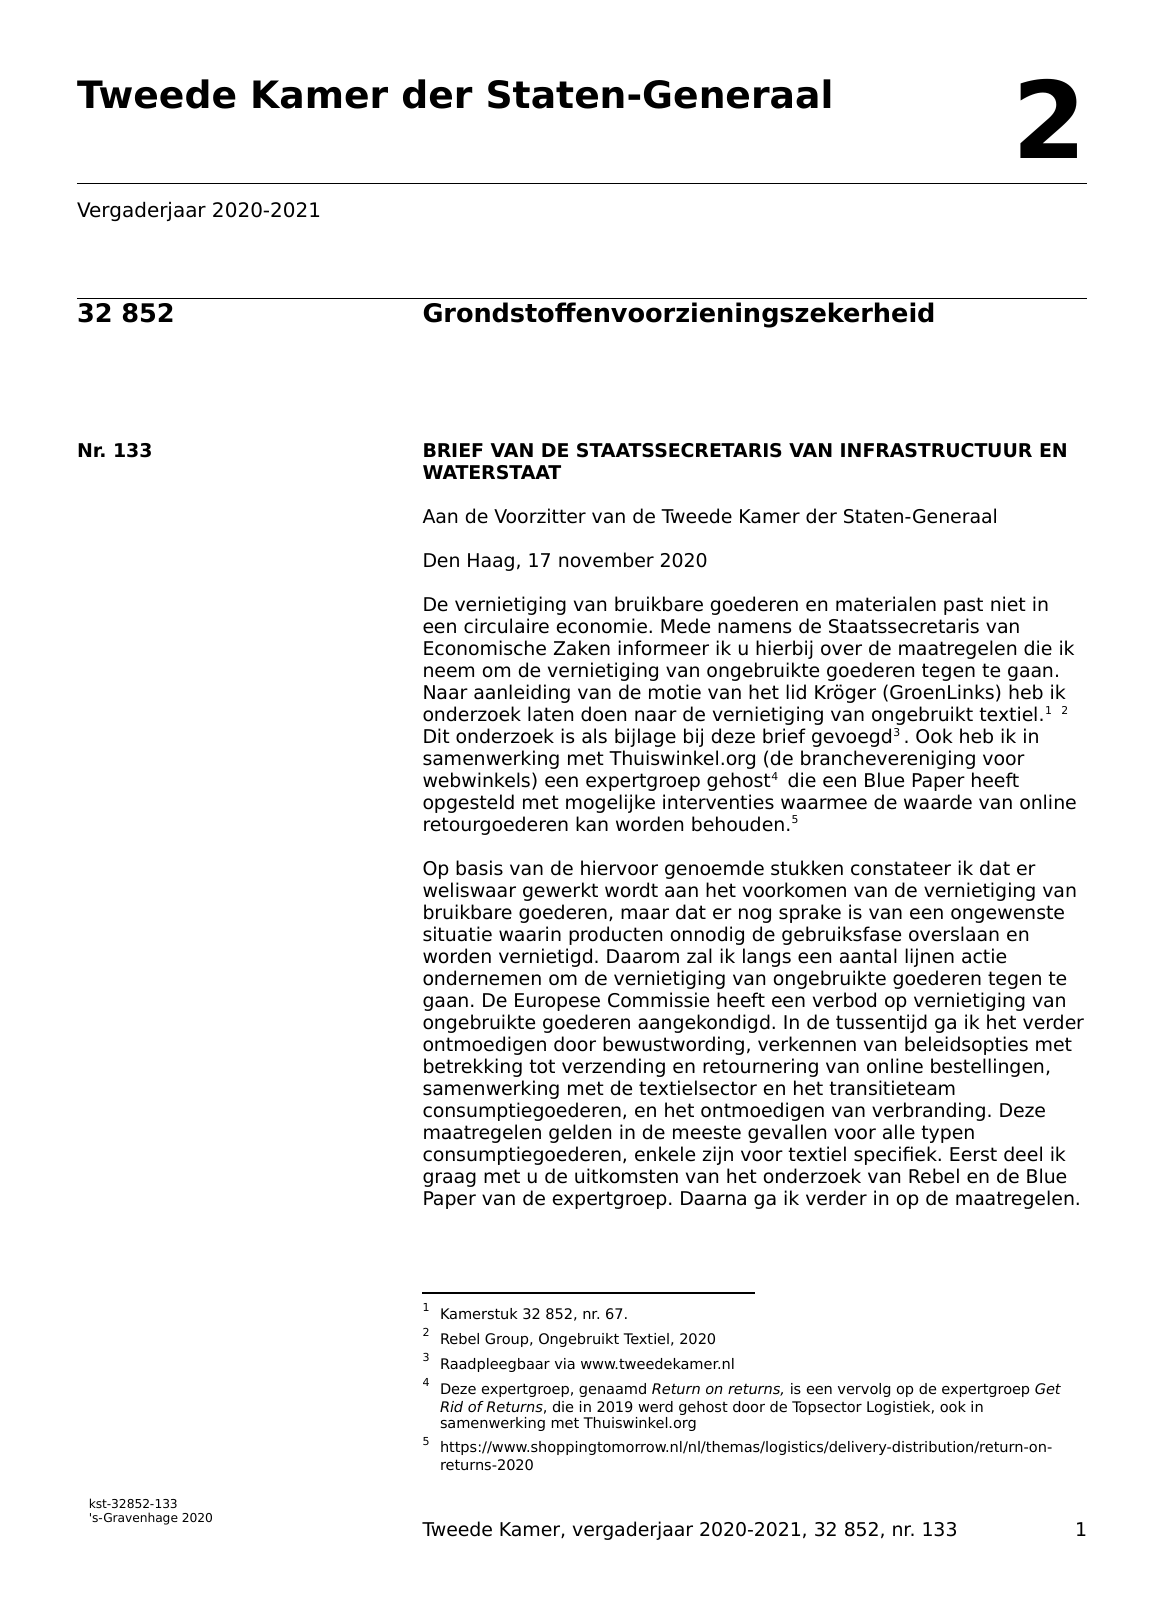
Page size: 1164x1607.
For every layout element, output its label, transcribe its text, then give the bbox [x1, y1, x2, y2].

text Kamerstuk 32 852, nr. 67. [422, 1302, 1087, 1324]
text De vernietiging van bruikbare goederen en materialen past niet in een circulaire economie. Mede namens de Staatssecretaris van Economische Zaken informeer ik u hierbij over de maatregelen die ik neem om de vernietiging van ongebruikte goederen tegen te gaan. Naar aanleiding van de motie van het lid Kröger (GroenLinks) heb ik onderzoek laten doen naar de vernietiging van ongebruikt textiel. Dit onderzoek is als bijlage bij deze brief gevoegd. Ook heb ik in samenwerking met Thuiswinkel.org (de branchevereniging voor webwinkels) een expertgroep gehost die een Blue Paper heeft opgesteld met mogelijke interventies waarmee de waarde van online retourgoederen kan worden behouden. [422, 594, 1087, 836]
text Raadpleegbaar via www.tweedekamer.nl [422, 1352, 1087, 1374]
text 's-Gravenhage 2020 [88, 1511, 323, 1525]
text Aan de Voorzitter van de Tweede Kamer der Staten-Generaal [422, 506, 1087, 528]
table_cell Vergaderjaar 2020-2021 [77, 184, 1087, 298]
subtitle Nr. 133 BRIEF VAN DE STAATSSECRETARIS VAN INFRASTRUCTUUR EN WATERSTAAT [77, 440, 1087, 484]
table_header Tweede Kamer der Staten-Generaal [77, 59, 886, 183]
text Deze expertgroep, genaamd Return on returns, is een vervolg op de expertgroep Get Rid of Returns, die in 2019 werd gehost door de Topsector Logistiek, ook in samenwerking met Thuiswinkel.org [422, 1377, 1087, 1432]
text kst-32852-133 [88, 1497, 323, 1511]
text Den Haag, 17 november 2020 [422, 550, 1087, 572]
table_header 2 [886, 59, 1087, 183]
text Op basis van de hiervoor genoemde stukken constateer ik dat er weliswaar gewerkt wordt aan het voorkomen van de vernietiging van bruikbare goederen, maar dat er nog sprake is van een ongewenste situatie waarin producten onnodig de gebruiksfase overslaan en worden vernietigd. Daarom zal ik langs een aantal lijnen actie ondernemen om de vernietiging van ongebruikte goederen tegen te gaan. De Europese Commissie heeft een verbod op vernietiging van ongebruikte goederen aangekondigd. In de tussentijd ga ik het verder ontmoedigen door bewustwording, verkennen van beleidsopties met betrekking tot verzending en retournering van online bestellingen, samenwerking met de textielsector en het transitieteam consumptiegoederen, en het ontmoedigen van verbranding. Deze maatregelen gelden in de meeste gevallen voor alle typen consumptiegoederen, enkele zijn voor textiel specifiek. Eerst deel ik graag met u de uitkomsten van het onderzoek van Rebel en de Blue Paper van de expertgroep. Daarna ga ik verder in op de maatregelen. [422, 858, 1087, 1210]
text Rebel Group, Ongebruikt Textiel, 2020 [422, 1327, 1087, 1349]
text https://www.shoppingtomorrow.nl/nl/themas/logistics/delivery-distribution/return-on-returns-2020 [422, 1435, 1087, 1474]
subtitle 32 852 Grondstoffenvoorzieningszekerheid [77, 299, 1087, 329]
